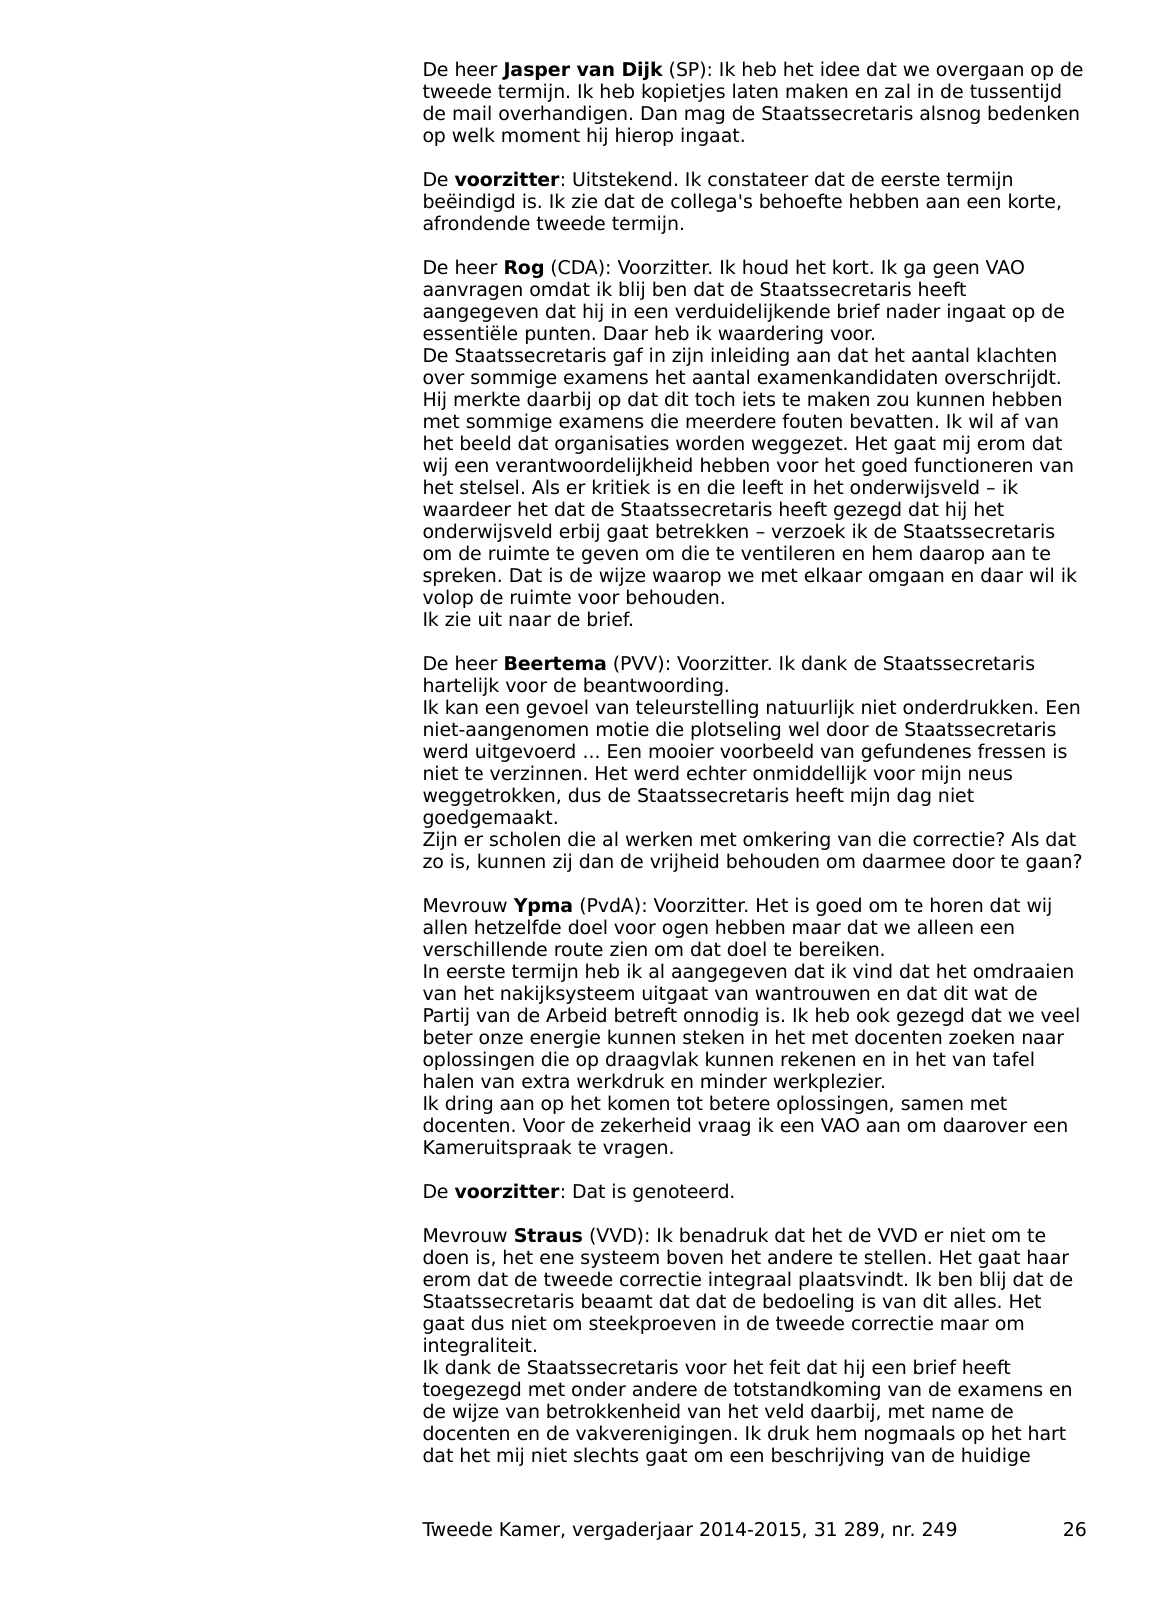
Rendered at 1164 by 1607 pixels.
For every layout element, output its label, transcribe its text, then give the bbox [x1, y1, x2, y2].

text De voorzitter: Dat is genoteerd. [422, 1181, 1087, 1203]
text Ik dank de Staatssecretaris voor het feit dat hij een brief heeft toegezegd met onder andere de totstandkoming van de examens en de wijze van betrokkenheid van het veld daarbij, met name de docenten en de vakverenigingen. Ik druk hem nogmaals op het hart dat het mij niet slechts gaat om een beschrijving van de huidige [422, 1357, 1087, 1467]
text De heer Rog (CDA): Voorzitter. Ik houd het kort. Ik ga geen VAO aanvragen omdat ik blij ben dat de Staatssecretaris heeft aangegeven dat hij in een verduidelijkende brief nader ingaat op de essentiële punten. Daar heb ik waardering voor. [422, 257, 1087, 345]
text Zijn er scholen die al werken met omkering van die correctie? Als dat zo is, kunnen zij dan de vrijheid behouden om daarmee door te gaan? [422, 829, 1087, 873]
text Mevrouw Ypma (PvdA): Voorzitter. Het is goed om te horen dat wij allen hetzelfde doel voor ogen hebben maar dat we alleen een verschillende route zien om dat doel te bereiken. [422, 895, 1087, 961]
text Ik kan een gevoel van teleurstelling natuurlijk niet onderdrukken. Een niet-aangenomen motie die plotseling wel door de Staatssecretaris werd uitgevoerd ... Een mooier voorbeeld van gefundenes fressen is niet te verzinnen. Het werd echter onmiddellijk voor mijn neus weggetrokken, dus de Staatssecretaris heeft mijn dag niet goedgemaakt. [422, 697, 1087, 829]
text De Staatssecretaris gaf in zijn inleiding aan dat het aantal klachten over sommige examens het aantal examenkandidaten overschrijdt. Hij merkte daarbij op dat dit toch iets te maken zou kunnen hebben met sommige examens die meerdere fouten bevatten. Ik wil af van het beeld dat organisaties worden weggezet. Het gaat mij erom dat wij een verantwoordelijkheid hebben voor het goed functioneren van het stelsel. Als er kritiek is en die leeft in het onderwijsveld – ik waardeer het dat de Staatssecretaris heeft gezegd dat hij het onderwijsveld erbij gaat betrekken – verzoek ik de Staatssecretaris om de ruimte te geven om die te ventileren en hem daarop aan te spreken. Dat is de wijze waarop we met elkaar omgaan en daar wil ik volop de ruimte voor behouden. [422, 345, 1087, 609]
text De heer Jasper van Dijk (SP): Ik heb het idee dat we overgaan op de tweede termijn. Ik heb kopietjes laten maken en zal in de tussentijd de mail overhandigen. Dan mag de Staatssecretaris alsnog bedenken op welk moment hij hierop ingaat. [422, 59, 1087, 147]
text Mevrouw Straus (VVD): Ik benadruk dat het de VVD er niet om te doen is, het ene systeem boven het andere te stellen. Het gaat haar erom dat de tweede correctie integraal plaatsvindt. Ik ben blij dat de Staatssecretaris beaamt dat dat de bedoeling is van dit alles. Het gaat dus niet om steekproeven in de tweede correctie maar om integraliteit. [422, 1225, 1087, 1357]
text Ik dring aan op het komen tot betere oplossingen, samen met docenten. Voor de zekerheid vraag ik een VAO aan om daarover een Kameruitspraak te vragen. [422, 1093, 1087, 1159]
text De voorzitter: Uitstekend. Ik constateer dat de eerste termijn beëindigd is. Ik zie dat de collega's behoefte hebben aan een korte, afrondende tweede termijn. [422, 169, 1087, 235]
text In eerste termijn heb ik al aangegeven dat ik vind dat het omdraaien van het nakijksysteem uitgaat van wantrouwen en dat dit wat de Partij van de Arbeid betreft onnodig is. Ik heb ook gezegd dat we veel beter onze energie kunnen steken in het met docenten zoeken naar oplossingen die op draagvlak kunnen rekenen en in het van tafel halen van extra werkdruk en minder werkplezier. [422, 961, 1087, 1093]
text Ik zie uit naar de brief. [422, 609, 1087, 631]
text De heer Beertema (PVV): Voorzitter. Ik dank de Staatssecretaris hartelijk voor de beantwoording. [422, 653, 1087, 697]
